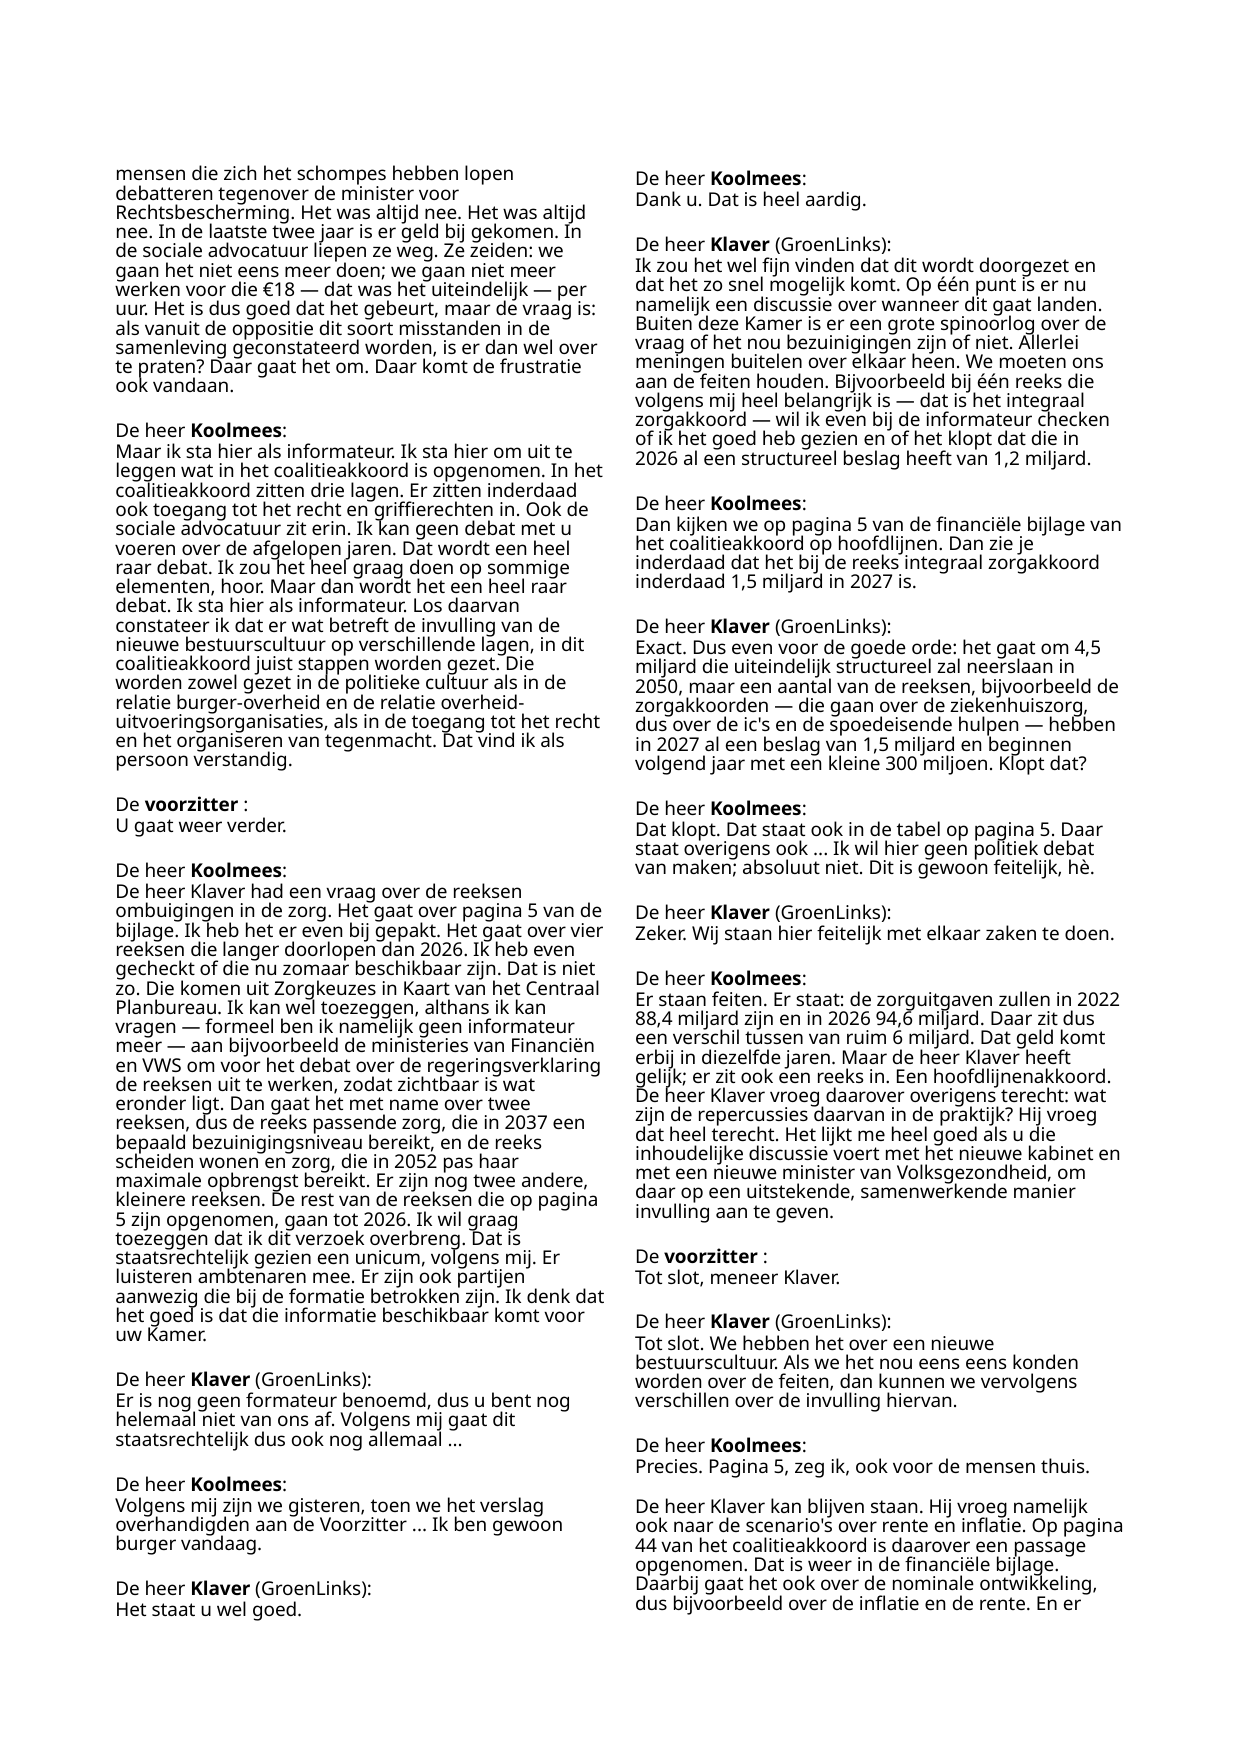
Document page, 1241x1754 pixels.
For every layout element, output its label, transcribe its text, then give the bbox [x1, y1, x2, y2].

text De heer Koolmees: [635, 795, 1125, 821]
text Tot slot, meneer Klaver. [635, 1269, 1125, 1288]
text De heer Koolmees: [635, 965, 1125, 991]
text Ik zou het wel fijn vinden dat dit wordt doorgezet en dat het zo snel mogelijk komt. Op één punt is er nu namelijk een discussie over wanneer dit gaat landen. Buiten deze Kamer is er een grote spinoorlog over de vraag of het nou bezuinigingen zijn of niet. Allerlei meningen buitelen over elkaar heen. We moeten ons aan de feiten houden. Bijvoorbeeld bij één reeks die volgens mij heel belangrijk is — dat is het integraal zorgakkoord — wil ik even bij de informateur checken of ik het goed heb gezien en of het klopt dat die in 2026 al een structureel beslag heeft van 1,2 miljard. [635, 257, 1125, 469]
text De heer Koolmees: [635, 1432, 1125, 1458]
text Het staat u wel goed. [115, 1601, 605, 1620]
text Volgens mij zijn we gisteren, toen we het verslag overhandigden aan de Voorzitter ... Ik ben gewoon burger vandaag. [115, 1497, 605, 1554]
text De heer Koolmees: [115, 417, 605, 443]
text Er staan feiten. Er staat: de zorguitgaven zullen in 2022 88,4 miljard zijn en in 2026 94,6 miljard. Daar zit dus een verschil tussen van ruim 6 miljard. Dat geld komt erbij in diezelfde jaren. Maar de heer Klaver heeft gelijk; er zit ook een reeks in. Een hoofdlijnenakkoord. De heer Klaver vroeg daarover overigens terecht: wat zijn de repercussies daarvan in de praktijk? Hij vroeg dat heel terecht. Het lijkt me heel goed als u die inhoudelijke discussie voert met het nieuwe kabinet en met een nieuwe minister van Volksgezondheid, om daar op een uitstekende, samenwerkende manier invulling aan te geven. [635, 991, 1125, 1222]
text Tot slot. We hebben het over een nieuwe bestuurscultuur. Als we het nou eens eens konden worden over de feiten, dan kunnen we vervolgens verschillen over de invulling hiervan. [635, 1334, 1125, 1412]
text Maar ik sta hier als informateur. Ik sta hier om uit te leggen wat in het coalitieakkoord is opgenomen. In het coalitieakkoord zitten drie lagen. Er zitten inderdaad ook toegang tot het recht en griffierechten in. Ook de sociale advocatuur zit erin. Ik kan geen debat met u voeren over de afgelopen jaren. Dat wordt een heel raar debat. Ik zou het heel graag doen op sommige elementen, hoor. Maar dan wordt het een heel raar debat. Ik sta hier als informateur. Los daarvan constateer ik dat er wat betreft de invulling van de nieuwe bestuurscultuur op verschillende lagen, in dit coalitieakkoord juist stappen worden gezet. Die worden zowel gezet in de politieke cultuur als in de relatie burger-overheid en de relatie overheid-uitvoeringsorganisaties, als in de toegang tot het recht en het organiseren van tegenmacht. Dat vind ik als persoon verstandig. [115, 443, 605, 771]
text De heer Klaver (GroenLinks): [635, 1309, 1125, 1334]
text De heer Koolmees: [635, 165, 1125, 191]
text De heer Klaver (GroenLinks): [635, 613, 1125, 639]
text Zeker. Wij staan hier feitelijk met elkaar zaken te doen. [635, 925, 1125, 944]
text De voorzitter : [115, 792, 605, 817]
text De heer Koolmees: [115, 1471, 605, 1497]
text De heer Koolmees: [115, 857, 605, 883]
text U gaat weer verder. [115, 817, 605, 837]
text Dank u. Dat is heel aardig. [635, 191, 1125, 210]
text De heer Klaver (GroenLinks): [115, 1575, 605, 1601]
text De heer Klaver (GroenLinks): [635, 899, 1125, 925]
text Er is nog geen formateur benoemd, dus u bent nog helemaal niet van ons af. Volgens mij gaat dit staatsrechtelijk dus ook nog allemaal ... [115, 1392, 605, 1450]
text mensen die zich het schompes hebben lopen debatteren tegenover de minister voor Rechtsbescherming. Het was altijd nee. Het was altijd nee. In de laatste twee jaar is er geld bij gekomen. In de sociale advocatuur liepen ze weg. Ze zeiden: we gaan het niet eens meer doen; we gaan niet meer werken voor die €18 — dat was het uiteindelijk — per uur. Het is dus goed dat het gebeurt, maar de vraag is: als vanuit de oppositie dit soort misstanden in de samenleving geconstateerd worden, is er dan wel over te praten? Daar gaat het om. Daar komt de frustratie ook vandaan. [115, 165, 605, 397]
text De heer Klaver (GroenLinks): [115, 1366, 605, 1392]
text Dat klopt. Dat staat ook in de tabel op pagina 5. Daar staat overigens ook ... Ik wil hier geen politiek debat van maken; absoluut niet. Dit is gewoon feitelijk, hè. [635, 821, 1125, 878]
text De heer Klaver (GroenLinks): [635, 231, 1125, 257]
text De voorzitter : [635, 1243, 1125, 1269]
text De heer Klaver kan blijven staan. Hij vroeg namelijk ook naar de scenario's over rente en inflatie. Op pagina 44 van het coalitieakkoord is daarover een passage opgenomen. Dat is weer in de financiële bijlage. Daarbij gaat het ook over de nominale ontwikkeling, dus bijvoorbeeld over de inflatie en de rente. En er [635, 1498, 1125, 1614]
text De heer Klaver had een vraag over de reeksen ombuigingen in de zorg. Het gaat over pagina 5 van de bijlage. Ik heb het er even bij gepakt. Het gaat over vier reeksen die langer doorlopen dan 2026. Ik heb even gecheckt of die nu zomaar beschikbaar zijn. Dat is niet zo. Die komen uit Zorgkeuzes in Kaart van het Centraal Planbureau. Ik kan wel toezeggen, althans ik kan vragen — formeel ben ik namelijk geen informateur meer — aan bijvoorbeeld de ministeries van Financiën en VWS om voor het debat over de regeringsverklaring de reeksen uit te werken, zodat zichtbaar is wat eronder ligt. Dan gaat het met name over twee reeksen, dus de reeks passende zorg, die in 2037 een bepaald bezuinigingsniveau bereikt, en de reeks scheiden wonen en zorg, die in 2052 pas haar maximale opbrengst bereikt. Er zijn nog twee andere, kleinere reeksen. De rest van de reeksen die op pagina 5 zijn opgenomen, gaan tot 2026. Ik wil graag toezeggen dat ik dit verzoek overbreng. Dat is staatsrechtelijk gezien een unicum, volgens mij. Er luisteren ambtenaren mee. Er zijn ook partijen aanwezig die bij de formatie betrokken zijn. Ik denk dat het goed is dat die informatie beschikbaar komt voor uw Kamer. [115, 883, 605, 1346]
text Precies. Pagina 5, zeg ik, ook voor de mensen thuis. [635, 1458, 1125, 1477]
text Exact. Dus even voor de goede orde: het gaat om 4,5 miljard die uiteindelijk structureel zal neerslaan in 2050, maar een aantal van de reeksen, bijvoorbeeld de zorgakkoorden — die gaan over de ziekenhuiszorg, dus over de ic's en de spoedeisende hulpen — hebben in 2027 al een beslag van 1,5 miljard en beginnen volgend jaar met een kleine 300 miljoen. Klopt dat? [635, 639, 1125, 774]
text Dan kijken we op pagina 5 van de financiële bijlage van het coalitieakkoord op hoofdlijnen. Dan zie je inderdaad dat het bij de reeks integraal zorgakkoord inderdaad 1,5 miljard in 2027 is. [635, 516, 1125, 593]
text De heer Koolmees: [635, 490, 1125, 516]
